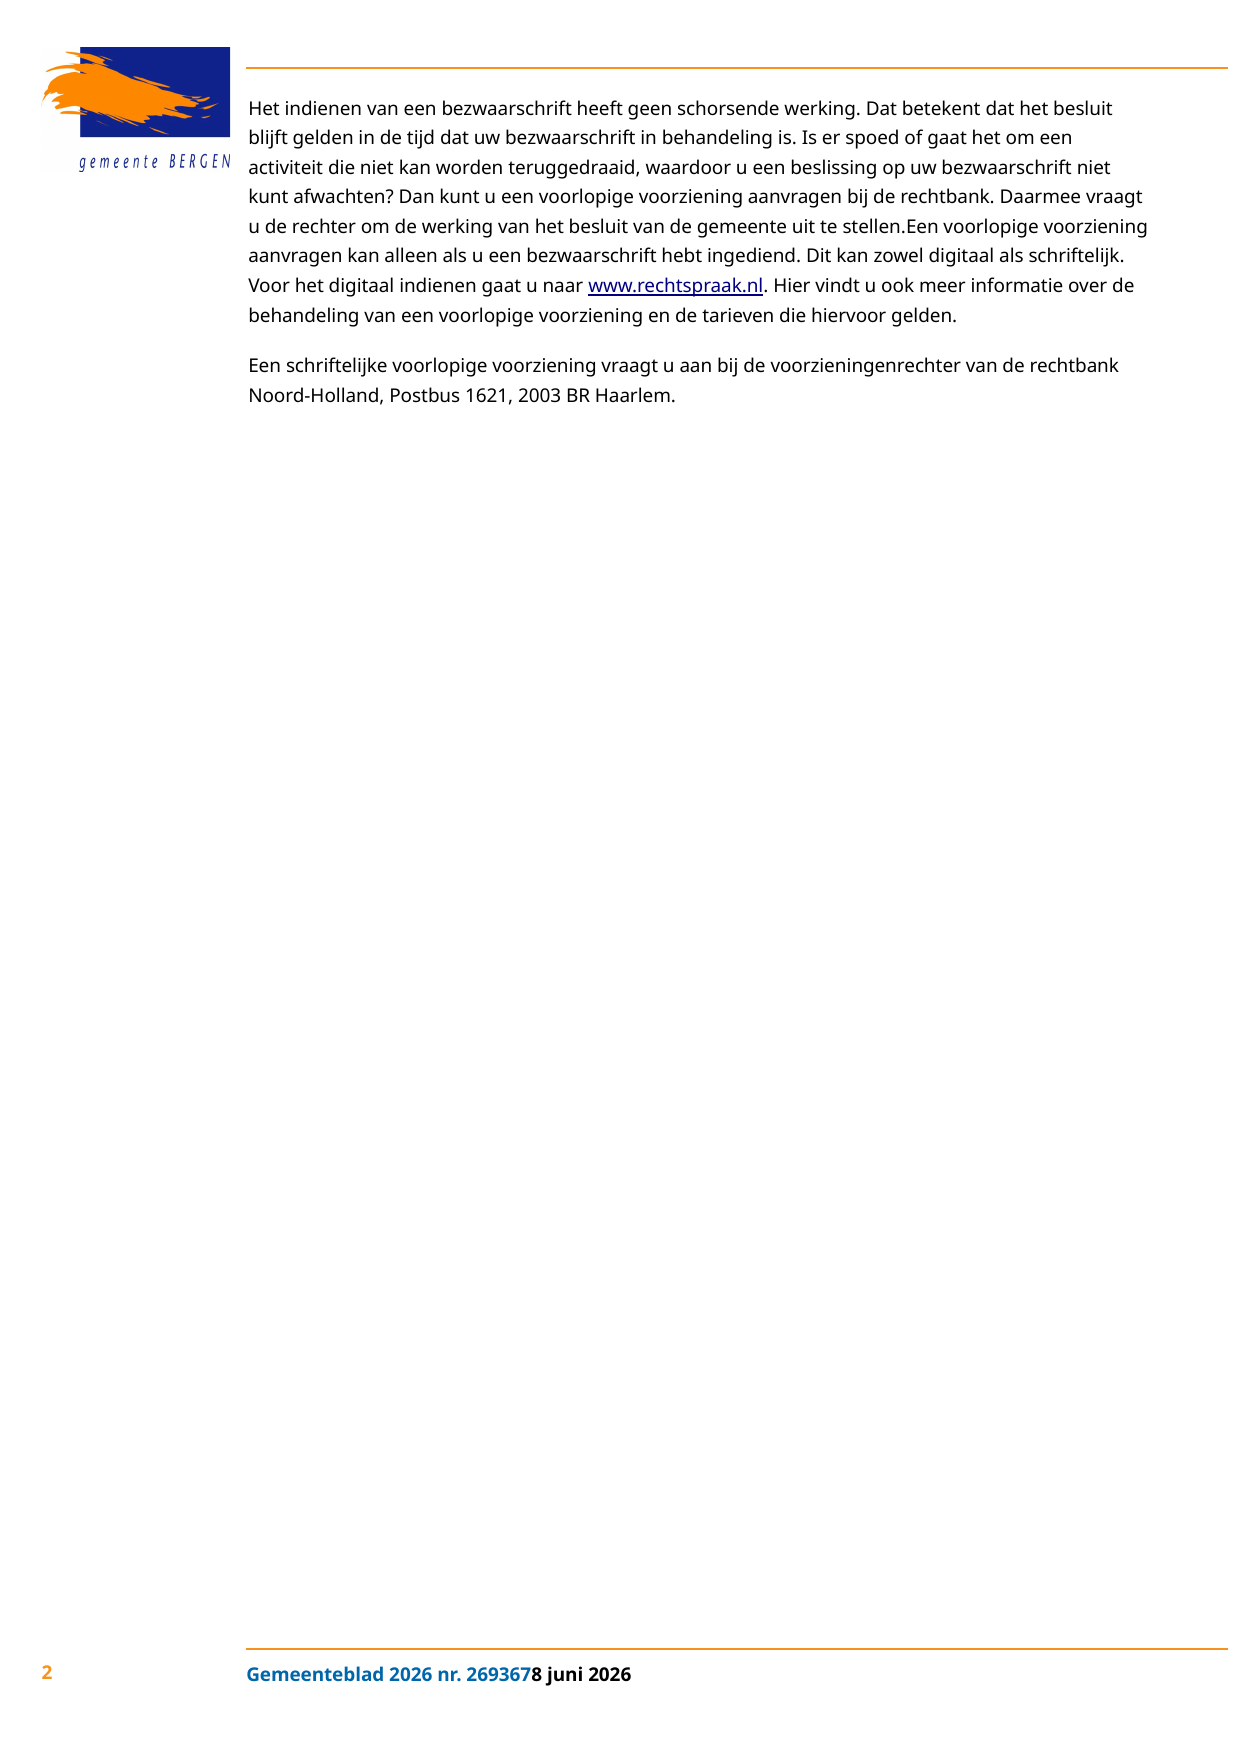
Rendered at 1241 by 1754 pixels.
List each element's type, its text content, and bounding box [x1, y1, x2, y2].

picture [41, 47, 231, 172]
text Het indienen van een bezwaarschrift heeft geen schorsende werking. Dat betekent dat het besluit blijft gelden in de tijd dat uw bezwaarschrift in behandeling is. Is er spoed of gaat het om een activiteit die niet kan worden teruggedraaid, waardoor u een beslissing op uw bezwaarschrift niet kunt afwachten? Dan kunt u een voorlopige voorziening aanvragen bij de rechtbank. Daarmee vraagt u de rechter om de werking van het besluit van de gemeente uit te stellen.Een voorlopige voorziening aanvragen kan alleen als u een bezwaarschrift hebt ingediend. Dit kan zowel digitaal als schriftelijk. Voor het digitaal indienen gaat u naar www.rechtspraak.nl. Hier vindt u ook meer informatie over de behandeling van een voorlopige voorziening en de tarieven die hiervoor gelden. [248, 95, 1152, 328]
text Een schriftelijke voorlopige voorziening vraagt u aan bij de voorzieningenrechter van de rechtbank Noord-Holland, Postbus 1621, 2003 BR Haarlem. [248, 352, 1152, 408]
